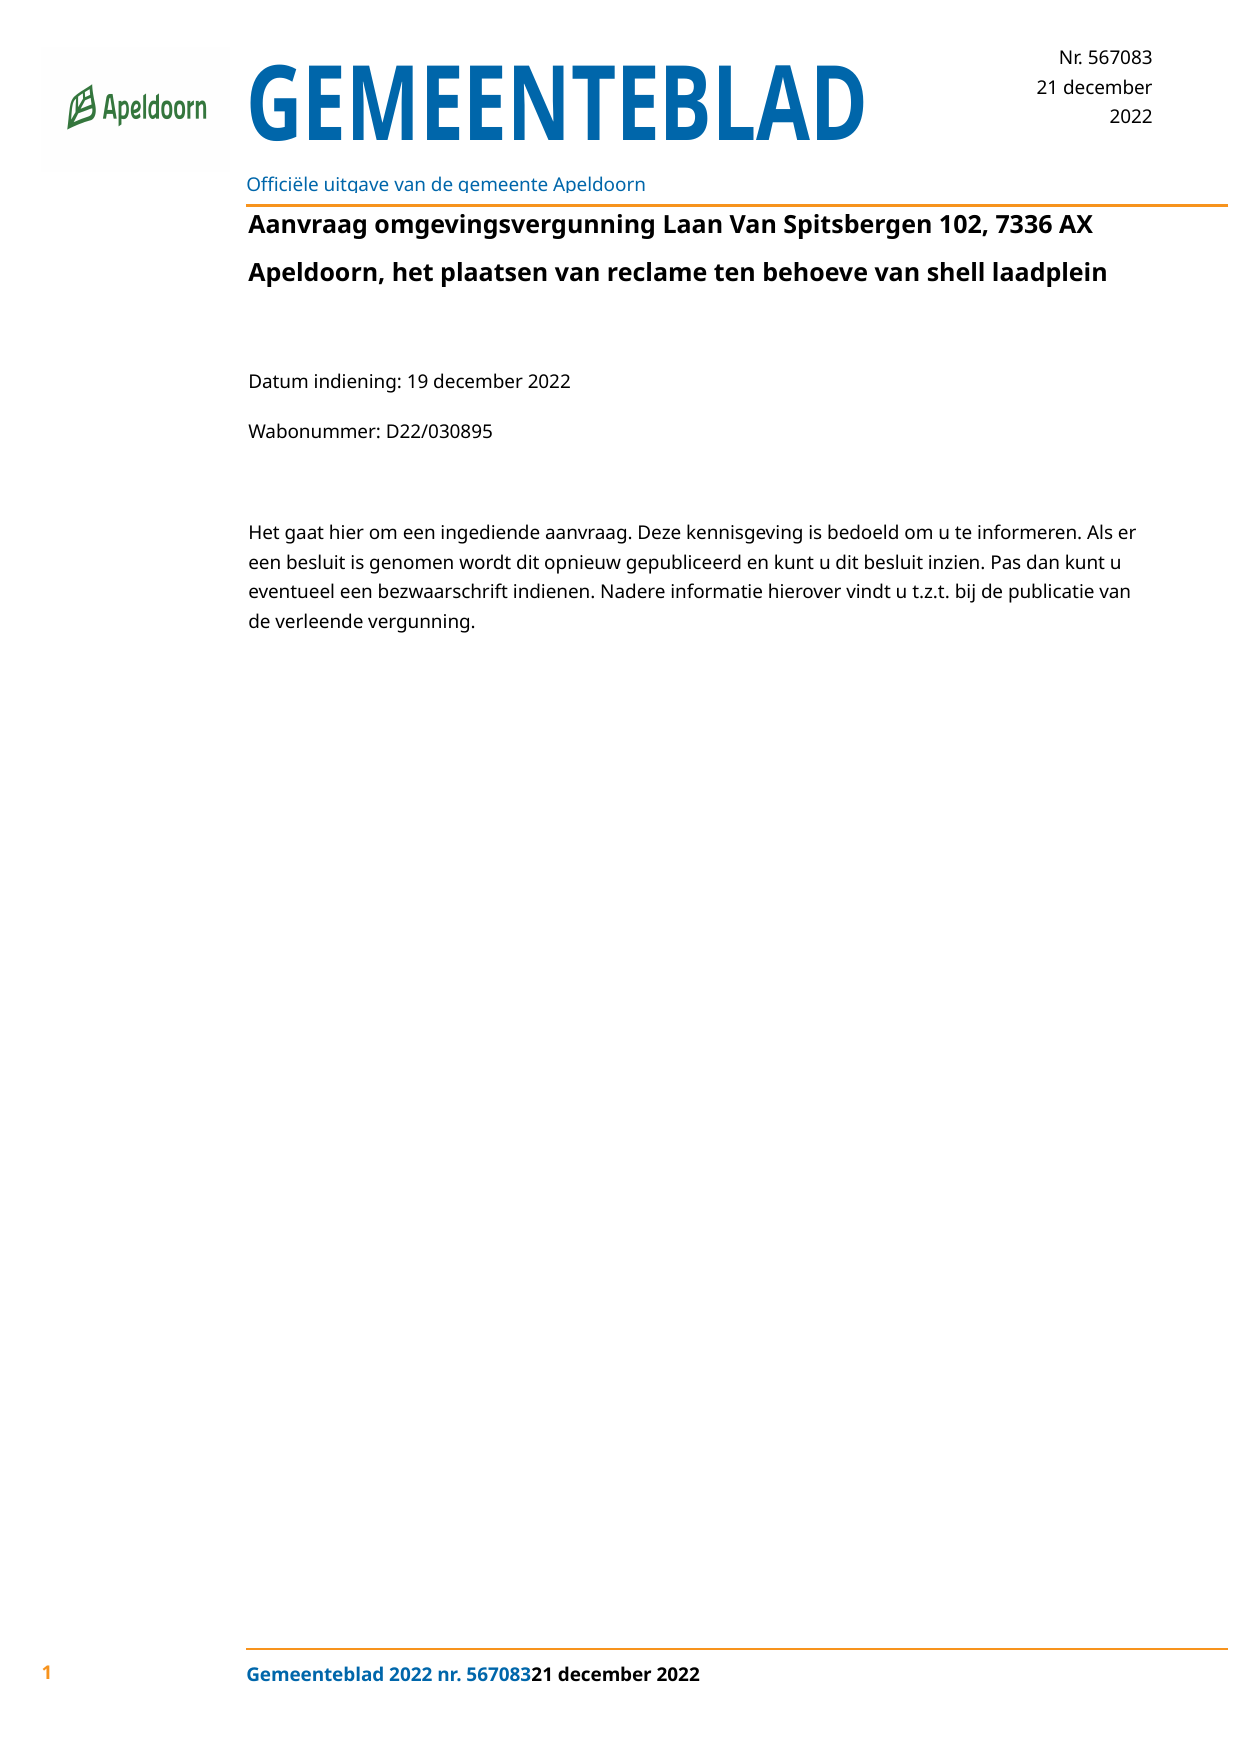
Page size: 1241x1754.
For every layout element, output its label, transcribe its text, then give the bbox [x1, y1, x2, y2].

text Aanvraag omgevingsvergunning Laan Van Spitsbergen 102, 7336 AX Apeldoorn, het plaatsen van reclame ten behoeve van shell laadplein [248, 207, 1152, 288]
text Wabonummer: D22/030895 [248, 419, 1152, 444]
text Datum indiening: 19 december 2022 [248, 368, 1152, 394]
picture [41, 47, 231, 172]
text Het gaat hier om een ingediende aanvraag. Deze kennisgeving is bedoeld om u te informeren. Als er een besluit is genomen wordt dit opnieuw gepubliceerd en kunt u dit besluit inzien. Pas dan kunt u eventueel een bezwaarschrift indienen. Nadere informatie hierover vindt u t.z.t. bij de publicatie van de verleende vergunning. [248, 519, 1152, 634]
